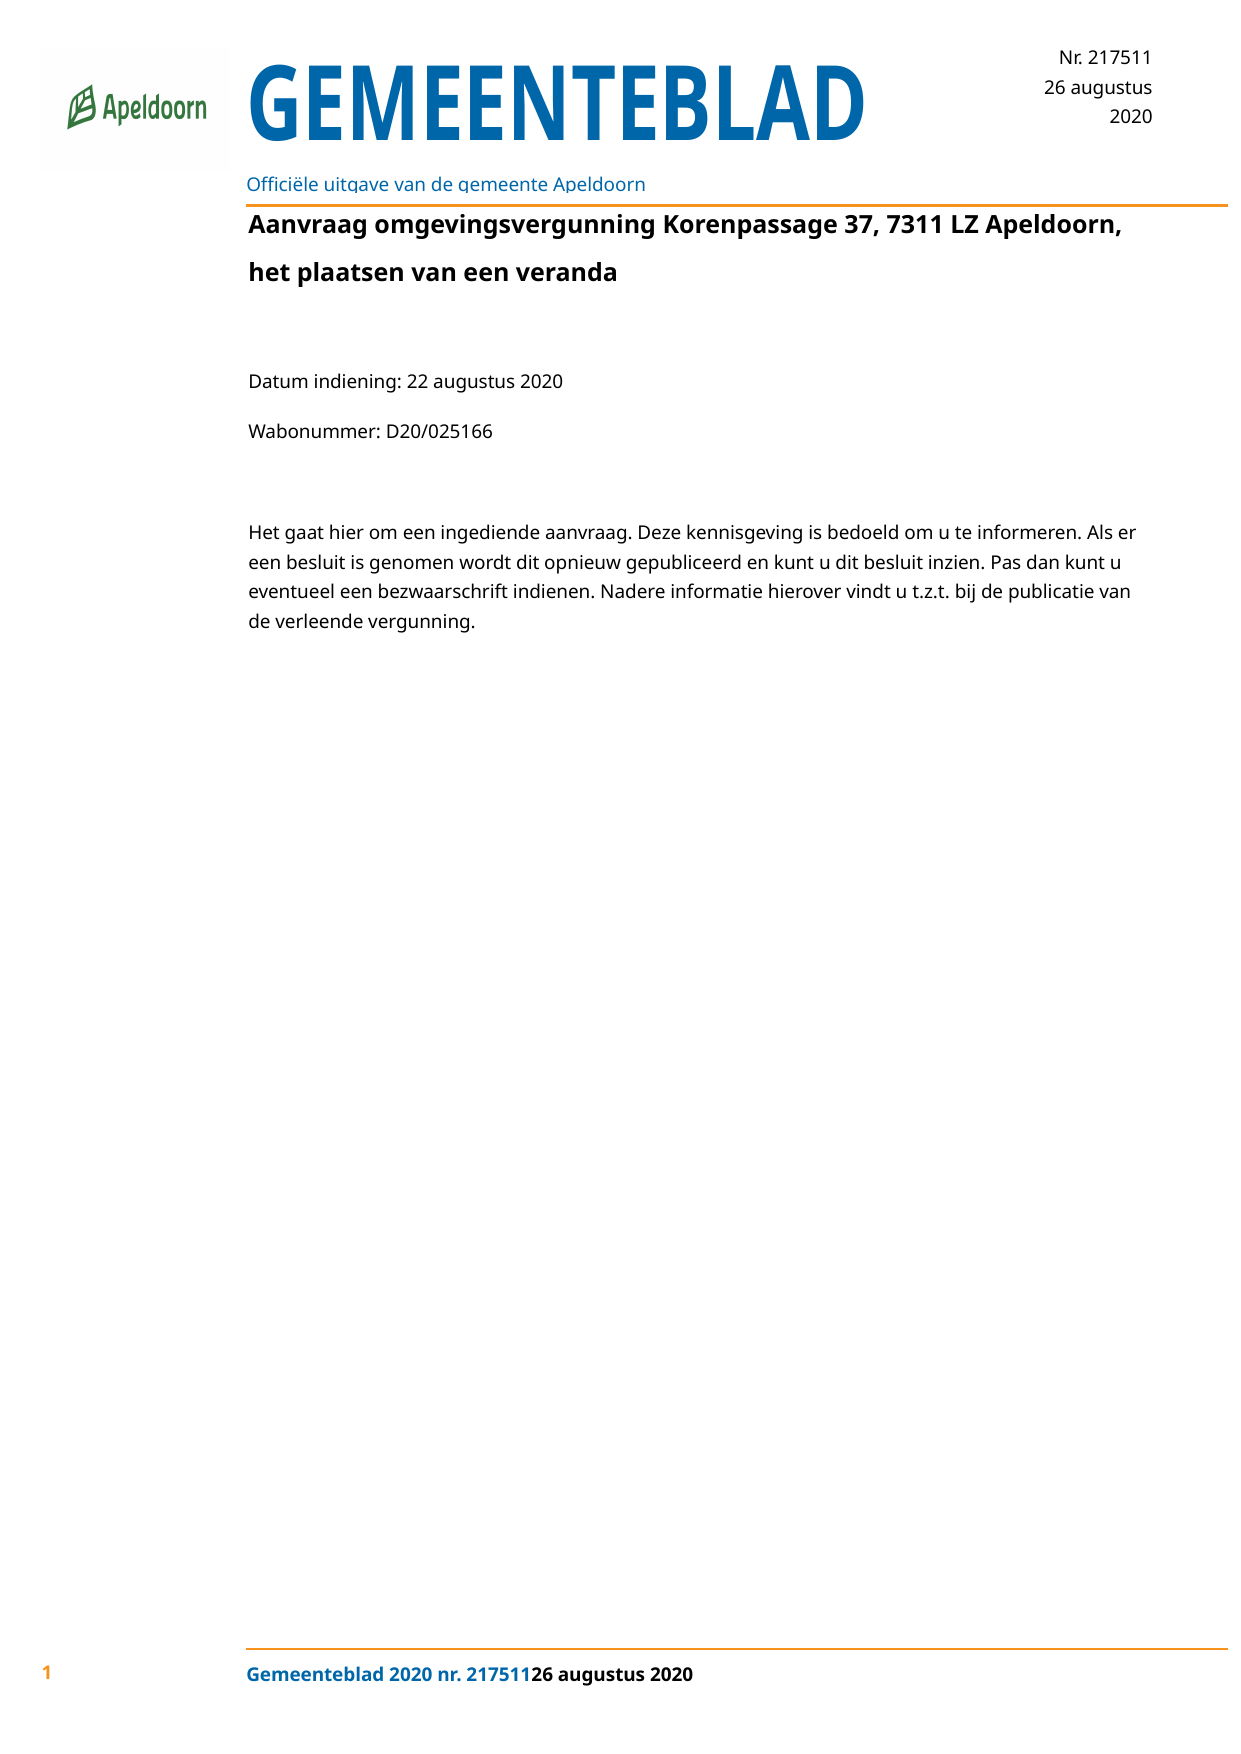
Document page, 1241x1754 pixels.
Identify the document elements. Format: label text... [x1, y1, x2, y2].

text Wabonummer: D20/025166 [248, 419, 1152, 444]
text Het gaat hier om een ingediende aanvraag. Deze kennisgeving is bedoeld om u te informeren. Als er een besluit is genomen wordt dit opnieuw gepubliceerd en kunt u dit besluit inzien. Pas dan kunt u eventueel een bezwaarschrift indienen. Nadere informatie hierover vindt u t.z.t. bij de publicatie van de verleende vergunning. [248, 519, 1152, 634]
text Aanvraag omgevingsvergunning Korenpassage 37, 7311 LZ Apeldoorn, het plaatsen van een veranda [248, 207, 1152, 288]
text Datum indiening: 22 augustus 2020 [248, 368, 1152, 394]
picture [41, 47, 231, 172]
